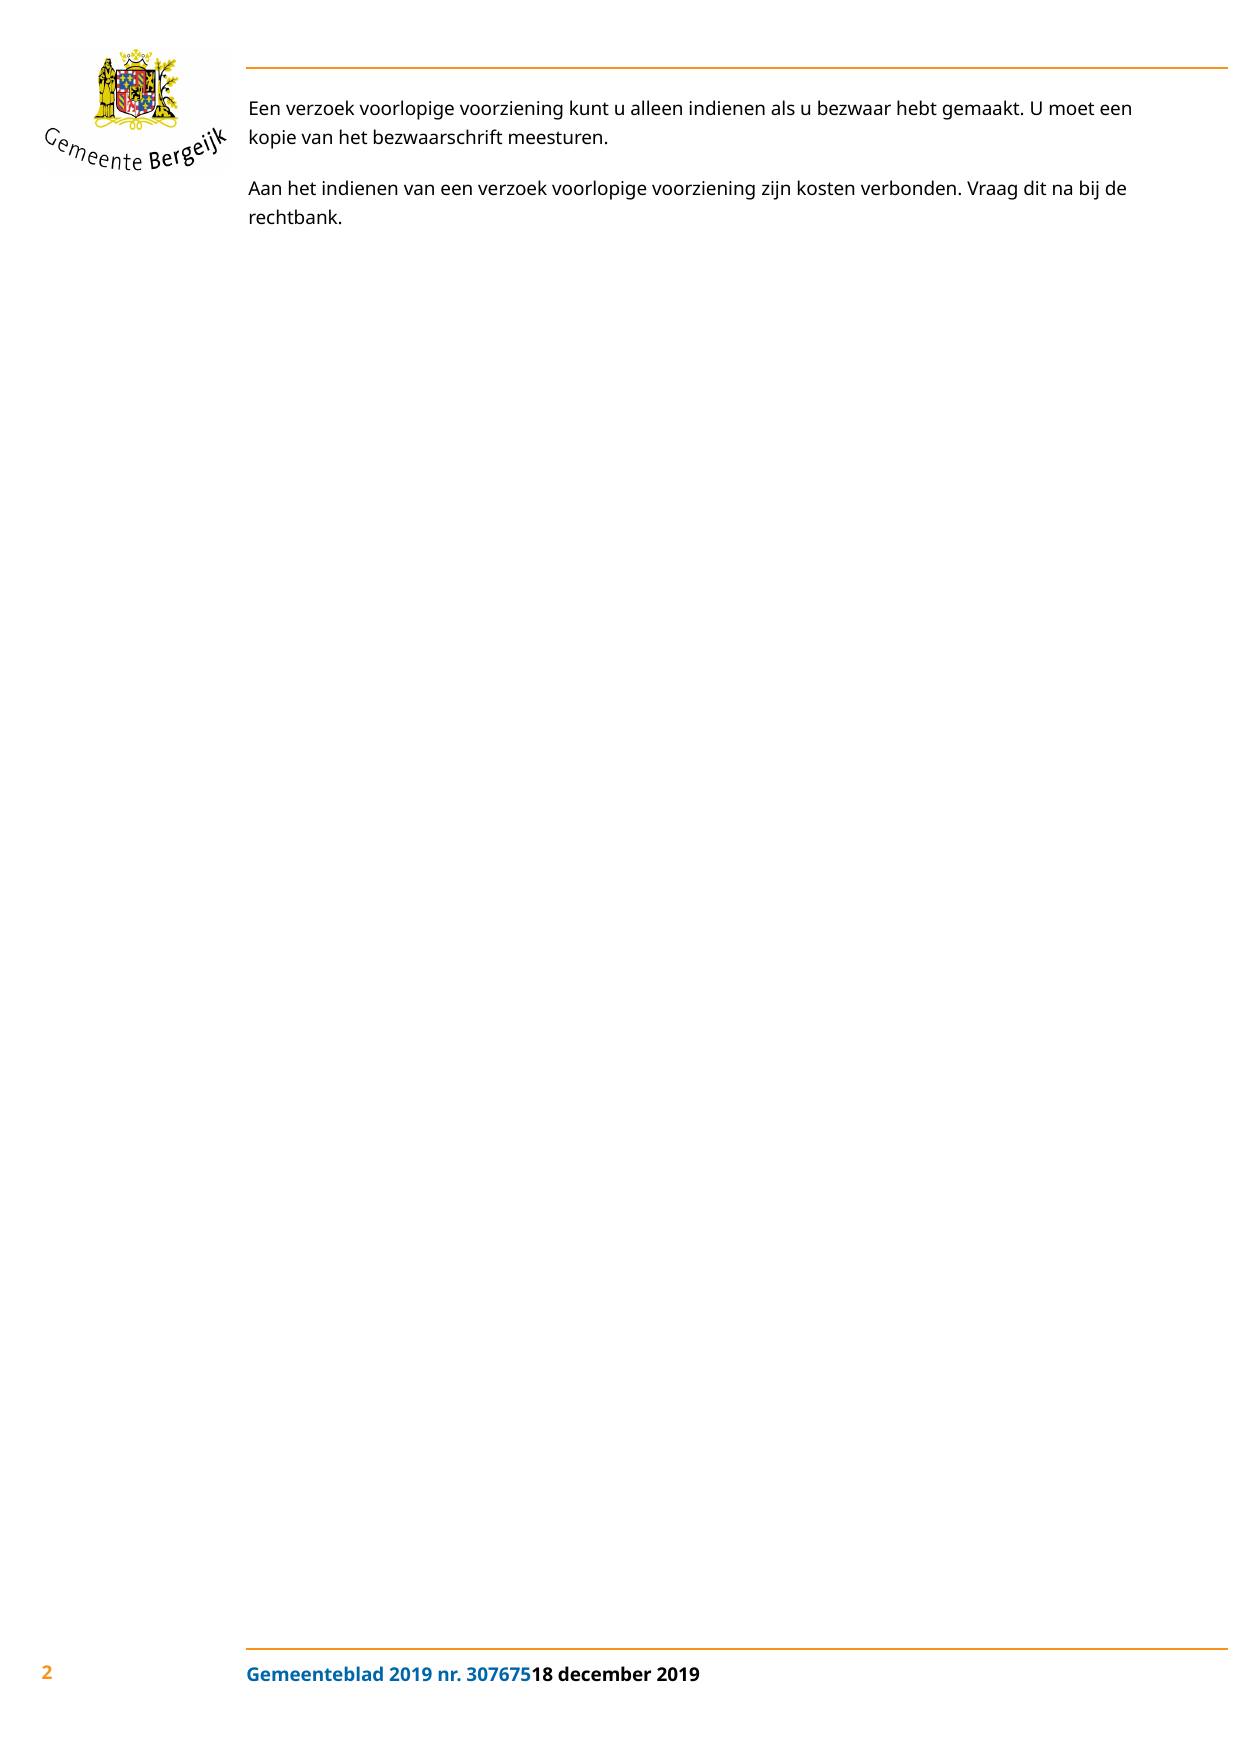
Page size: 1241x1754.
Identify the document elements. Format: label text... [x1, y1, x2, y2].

text Een verzoek voorlopige voorziening kunt u alleen indienen als u bezwaar hebt gemaakt. U moet een kopie van het bezwaarschrift meesturen. [248, 95, 1152, 150]
picture [41, 47, 231, 172]
text Aan het indienen van een verzoek voorlopige voorziening zijn kosten verbonden. Vraag dit na bij de rechtbank. [248, 175, 1152, 230]
